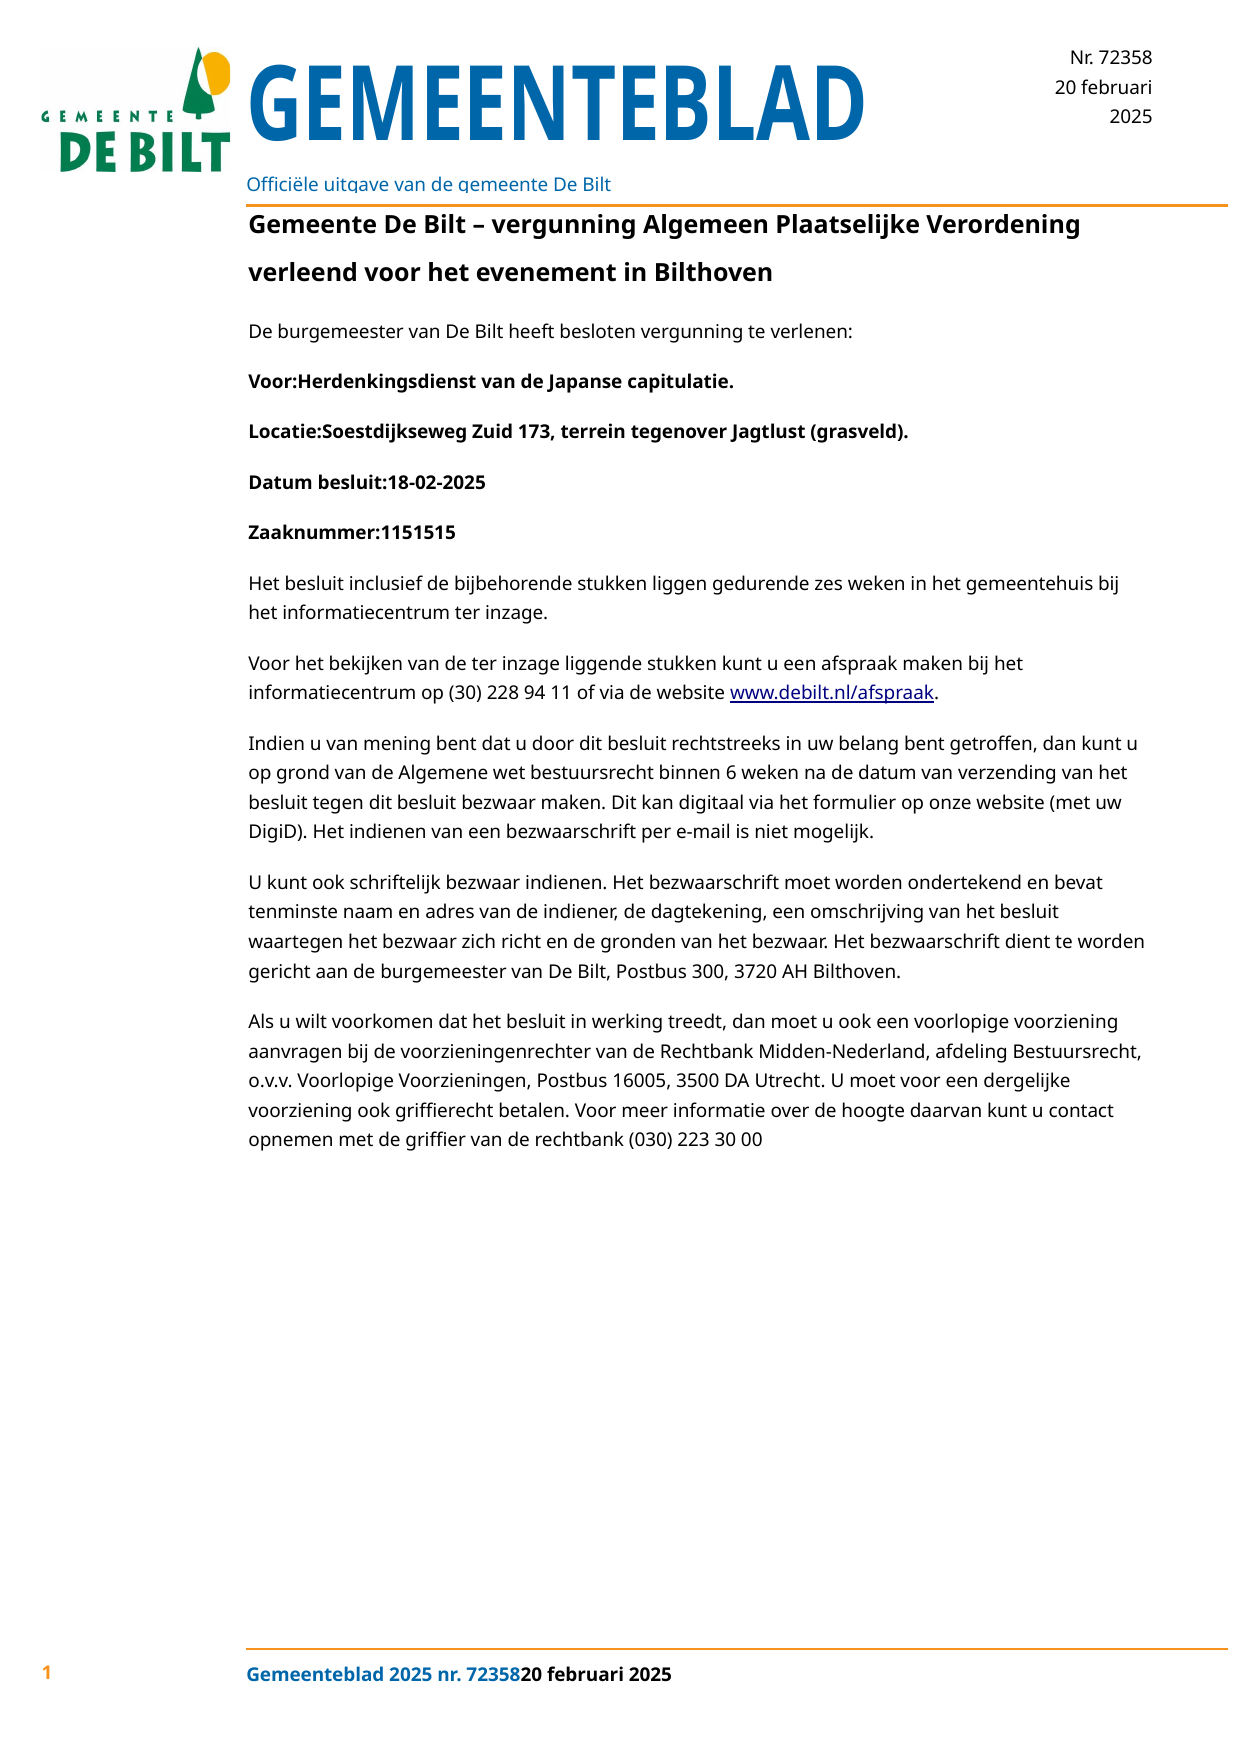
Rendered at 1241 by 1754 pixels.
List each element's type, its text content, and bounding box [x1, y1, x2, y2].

picture [41, 47, 231, 172]
text Het besluit inclusief de bijbehorende stukken liggen gedurende zes weken in het gemeentehuis bij het informatiecentrum ter inzage. [248, 570, 1152, 625]
text Indien u van mening bent dat u door dit besluit rechtstreeks in uw belang bent getroffen, dan kunt u op grond van de Algemene wet bestuursrecht binnen 6 weken na de datum van verzending van het besluit tegen dit besluit bezwaar maken. Dit kan digitaal via het formulier op onze website (met uw DigiD). Het indienen van een bezwaarschrift per e-mail is niet mogelijk. [248, 730, 1152, 844]
text Als u wilt voorkomen dat het besluit in werking treedt, dan moet u ook een voorlopige voorziening aanvragen bij de voorzieningenrechter van de Rechtbank Midden-Nederland, afdeling Bestuursrecht, o.v.v. Voorlopige Voorzieningen, Postbus 16005, 3500 DA Utrecht. U moet voor een dergelijke voorziening ook griffierecht betalen. Voor meer informatie over de hoogte daarvan kunt u contact opnemen met de griffier van de rechtbank (030) 223 30 00 [248, 1008, 1152, 1152]
text Gemeente De Bilt – vergunning Algemeen Plaatselijke Verordening verleend voor het evenement in Bilthoven [248, 207, 1152, 288]
text De burgemeester van De Bilt heeft besloten vergunning te verlenen: [248, 318, 1152, 344]
text Voor het bekijken van de ter inzage liggende stukken kunt u een afspraak maken bij het informatiecentrum op (30) 228 94 11 of via de website www.debilt.nl/afspraak. [248, 650, 1152, 705]
text Zaaknummer:1151515 [248, 519, 1152, 545]
text U kunt ook schriftelijk bezwaar indienen. Het bezwaarschrift moet worden ondertekend en bevat tenminste naam en adres van de indiener, de dagtekening, een omschrijving van het besluit waartegen het bezwaar zich richt en de gronden van het bezwaar. Het bezwaarschrift dient te worden gericht aan de burgemeester van De Bilt, Postbus 300, 3720 AH Bilthoven. [248, 869, 1152, 984]
text Voor:Herdenkingsdienst van de Japanse capitulatie. [248, 368, 1152, 394]
text Datum besluit:18-02-2025 [248, 469, 1152, 495]
text Locatie:Soestdijkseweg Zuid 173, terrein tegenover Jagtlust (grasveld). [248, 419, 1152, 444]
